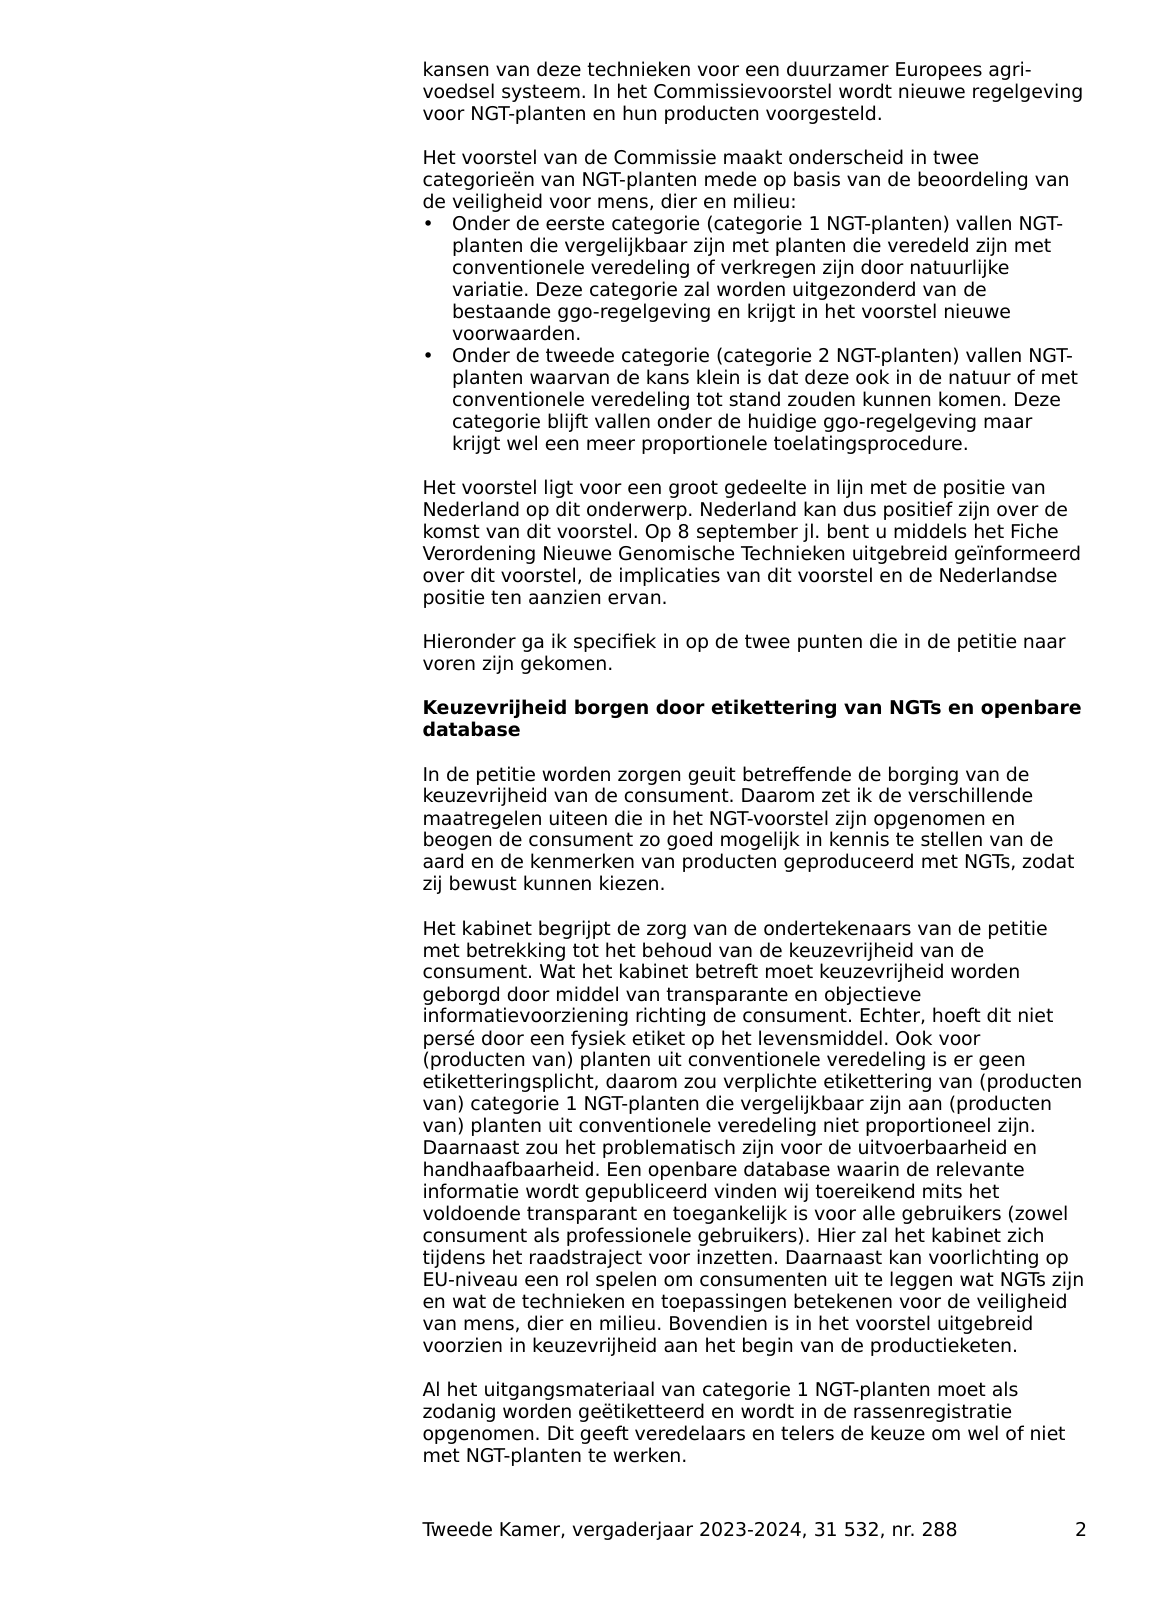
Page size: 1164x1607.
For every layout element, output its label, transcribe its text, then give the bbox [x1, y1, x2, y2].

text • Onder de tweede categorie (categorie 2 NGT-planten) vallen NGT-planten waarvan de kans klein is dat deze ook in de natuur of met conventionele veredeling tot stand zouden kunnen komen. Deze categorie blijft vallen onder de huidige ggo-regelgeving maar krijgt wel een meer proportionele toelatingsprocedure. [422, 345, 1087, 455]
text In de petitie worden zorgen geuit betreffende de borging van de keuzevrijheid van de consument. Daarom zet ik de verschillende maatregelen uiteen die in het NGT-voorstel zijn opgenomen en beogen de consument zo goed mogelijk in kennis te stellen van de aard en de kenmerken van producten geproduceerd met NGTs, zodat zij bewust kunnen kiezen. [422, 763, 1087, 895]
text Al het uitgangsmateriaal van categorie 1 NGT-planten moet als zodanig worden geëtiketteerd en wordt in de rassenregistratie opgenomen. Dit geeft veredelaars en telers de keuze om wel of niet met NGT-planten te werken. [422, 1379, 1087, 1467]
text Hieronder ga ik specifiek in op de twee punten die in de petitie naar voren zijn gekomen. [422, 631, 1087, 675]
text Het voorstel ligt voor een groot gedeelte in lijn met de positie van Nederland op dit onderwerp. Nederland kan dus positief zijn over de komst van dit voorstel. Op 8 september jl. bent u middels het Fiche Verordening Nieuwe Genomische Technieken uitgebreid geïnformeerd over dit voorstel, de implicaties van dit voorstel en de Nederlandse positie ten aanzien ervan. [422, 477, 1087, 609]
text kansen van deze technieken voor een duurzamer Europees agri-voedsel systeem. In het Commissievoorstel wordt nieuwe regelgeving voor NGT-planten en hun producten voorgesteld. [422, 59, 1087, 125]
text Het kabinet begrijpt de zorg van de ondertekenaars van de petitie met betrekking tot het behoud van de keuzevrijheid van de consument. Wat het kabinet betreft moet keuzevrijheid worden geborgd door middel van transparante en objectieve informatievoorziening richting de consument. Echter, hoeft dit niet persé door een fysiek etiket op het levensmiddel. Ook voor (producten van) planten uit conventionele veredeling is er geen etiketteringsplicht, daarom zou verplichte etikettering van (producten van) categorie 1 NGT-planten die vergelijkbaar zijn aan (producten van) planten uit conventionele veredeling niet proportioneel zijn. Daarnaast zou het problematisch zijn voor de uitvoerbaarheid en handhaafbaarheid. Een openbare database waarin de relevante informatie wordt gepubliceerd vinden wij toereikend mits het voldoende transparant en toegankelijk is voor alle gebruikers (zowel consument als professionele gebruikers). Hier zal het kabinet zich tijdens het raadstraject voor inzetten. Daarnaast kan voorlichting op EU-niveau een rol spelen om consumenten uit te leggen wat NGTs zijn en wat de technieken en toepassingen betekenen voor de veiligheid van mens, dier en milieu. Bovendien is in het voorstel uitgebreid voorzien in keuzevrijheid aan het begin van de productieketen. [422, 917, 1087, 1357]
text • Onder de eerste categorie (categorie 1 NGT-planten) vallen NGT-planten die vergelijkbaar zijn met planten die veredeld zijn met conventionele veredeling of verkregen zijn door natuurlijke variatie. Deze categorie zal worden uitgezonderd van de bestaande ggo-regelgeving en krijgt in het voorstel nieuwe voorwaarden. [422, 213, 1087, 345]
text Het voorstel van de Commissie maakt onderscheid in twee categorieën van NGT-planten mede op basis van de beoordeling van de veiligheid voor mens, dier en milieu: [422, 147, 1087, 213]
subtitle Keuzevrijheid borgen door etikettering van NGTs en openbare database [422, 697, 1087, 741]
